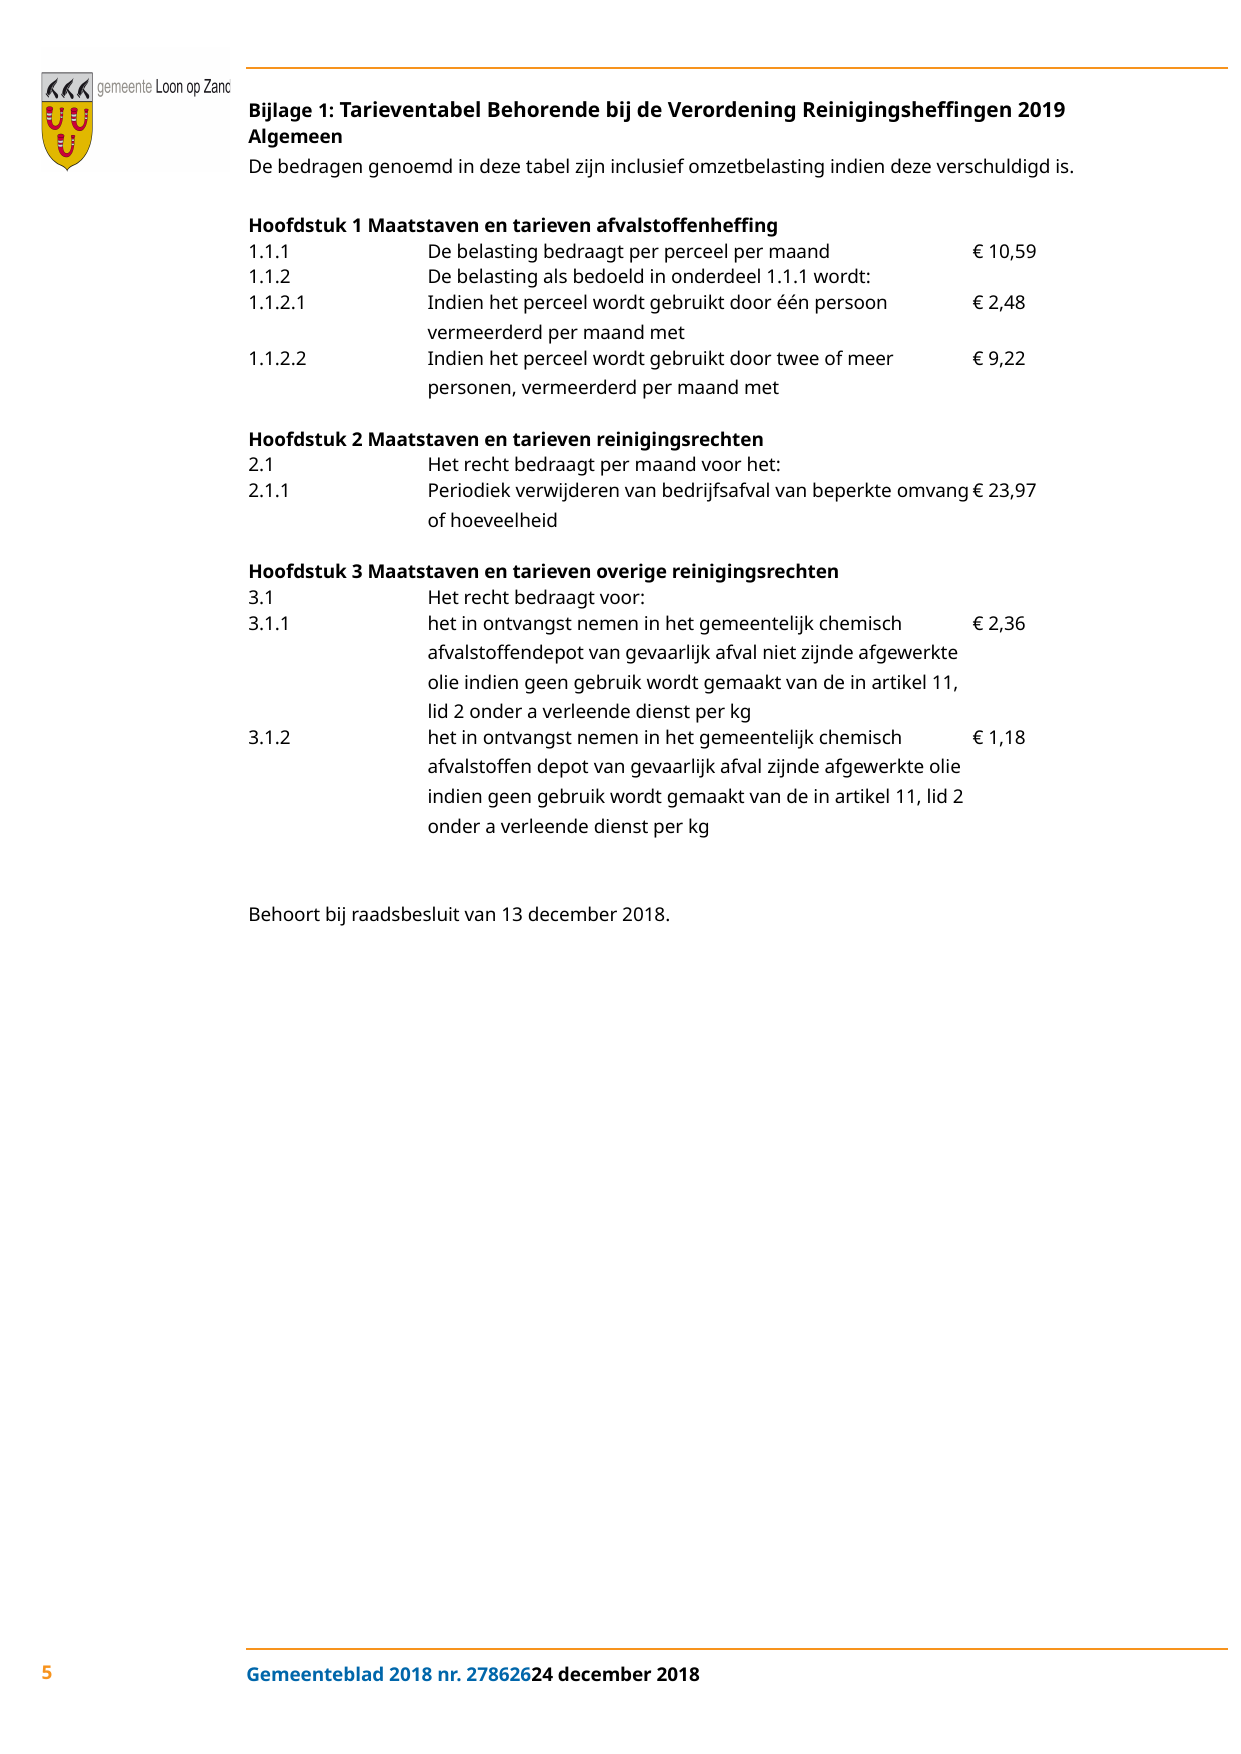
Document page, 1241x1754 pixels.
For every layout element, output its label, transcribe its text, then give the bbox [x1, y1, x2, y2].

table_cell Periodiek verwijderen van bedrijfsafval van beperkte omvang of hoeveelheid [427, 477, 972, 532]
text Behoort bij raadsbesluit van 13 december 2018. [248, 901, 1152, 927]
picture [41, 47, 231, 172]
table_cell € 23,97 [973, 477, 1152, 532]
table_cell Het recht bedraagt per maand voor het: [427, 451, 972, 477]
table_cell [973, 451, 1152, 477]
table_cell [973, 533, 1152, 558]
table_cell Het recht bedraagt voor: [427, 584, 972, 610]
table_cell [248, 533, 427, 558]
table_cell 3.1.2 [248, 724, 427, 839]
table_cell € 2,48 [973, 289, 1152, 345]
table_cell het in ontvangst nemen in het gemeentelijk chemisch afvalstoffendepot van gevaarlijk afval niet zijnde afgewerkte olie indien geen gebruik wordt gemaakt van de in artikel 11, lid 2 onder a verleende dienst per kg [427, 610, 972, 724]
table_cell [973, 400, 1152, 426]
table_cell € 10,59 [973, 238, 1152, 264]
table_cell 3.1.1 [248, 610, 427, 724]
table_cell 3.1 [248, 584, 427, 610]
table_cell De belasting als bedoeld in onderdeel 1.1.1 wordt: [427, 264, 972, 289]
table_cell [427, 533, 972, 558]
table_cell € 2,36 [973, 610, 1152, 724]
table_cell 1.1.2 [248, 264, 427, 289]
table_cell 1.1.2.2 [248, 345, 427, 400]
table_cell € 1,18 [973, 724, 1152, 839]
table_cell Hoofdstuk 2 Maatstaven en tarieven reinigingsrechten [248, 426, 1152, 451]
table_cell [973, 584, 1152, 610]
table_cell De belasting bedraagt per perceel per maand [427, 238, 972, 264]
table_cell [973, 264, 1152, 289]
table_header Hoofdstuk 1 Maatstaven en tarieven afvalstoffenheffing [248, 212, 1152, 238]
text Algemeen [248, 123, 1152, 149]
table_cell € 9,22 [973, 345, 1152, 400]
text De bedragen genoemd in deze tabel zijn inclusief omzetbelasting indien deze verschuldigd is. [248, 153, 1152, 179]
table_cell 2.1 [248, 451, 427, 477]
table_cell Indien het perceel wordt gebruikt door twee of meer personen, vermeerderd per maand met [427, 345, 972, 400]
table_cell Hoofdstuk 3 Maatstaven en tarieven overige reinigingsrechten [248, 558, 1152, 584]
table_cell 2.1.1 [248, 477, 427, 532]
table_cell 1.1.1 [248, 238, 427, 264]
table_cell [427, 400, 972, 426]
table_cell 1.1.2.1 [248, 289, 427, 345]
table_cell het in ontvangst nemen in het gemeentelijk chemisch afvalstoffen depot van gevaarlijk afval zijnde afgewerkte olie indien geen gebruik wordt gemaakt van de in artikel 11, lid 2 onder a verleende dienst per kg [427, 724, 972, 839]
table_cell [248, 400, 427, 426]
text Bijlage 1: Tarieventabel Behorende bij de Verordening Reinigingsheffingen 2019 [248, 95, 1152, 123]
table_cell Indien het perceel wordt gebruikt door één persoon vermeerderd per maand met [427, 289, 972, 345]
